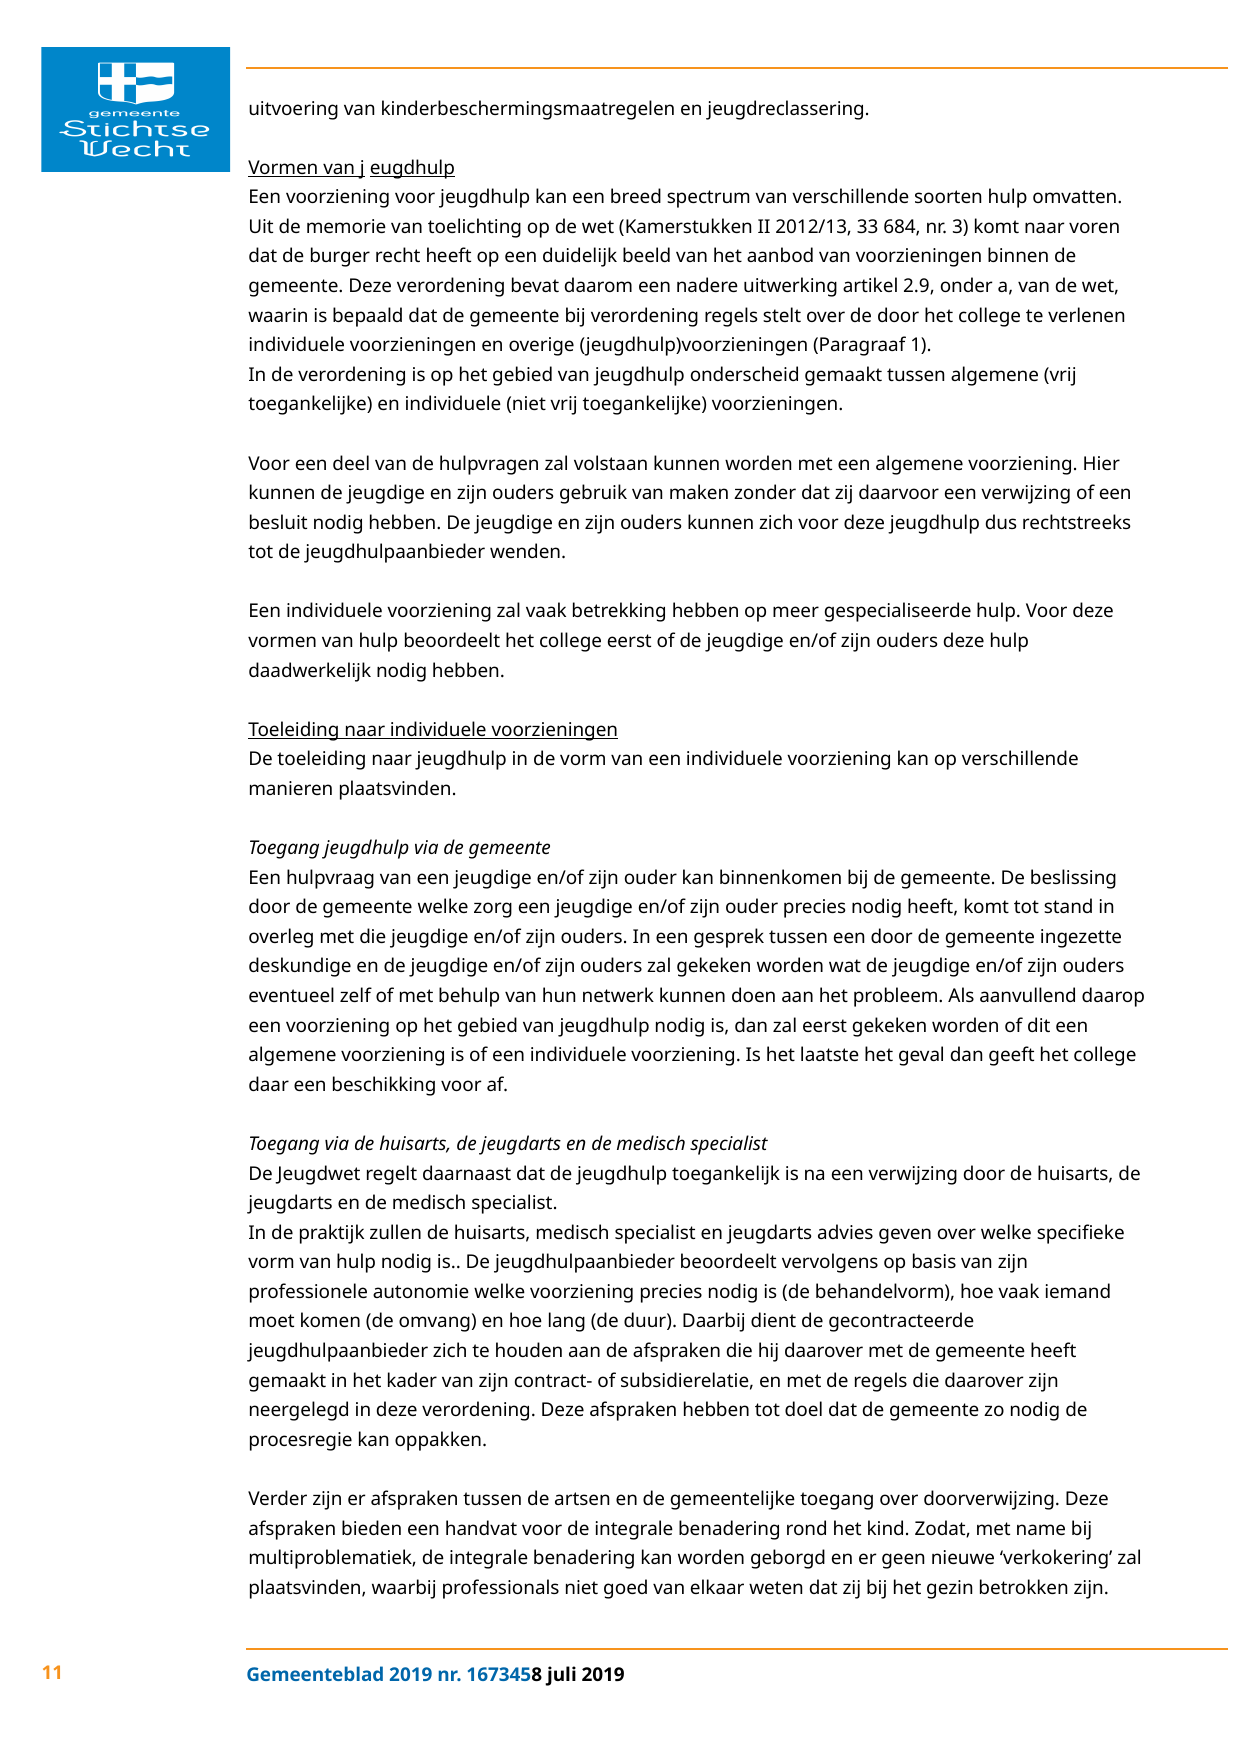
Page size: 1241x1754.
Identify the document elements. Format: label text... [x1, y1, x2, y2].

text De toeleiding naar jeugdhulp in de vorm van een individuele voorziening kan op verschillende manieren plaatsvinden. [248, 746, 1152, 801]
text Een individuele voorziening zal vaak betrekking hebben op meer gespecialiseerde hulp. Voor deze vormen van hulp beoordeelt het college eerst of de jeugdige en/of zijn ouders deze hulp daadwerkelijk nodig hebben. [248, 598, 1152, 683]
text In de praktijk zullen de huisarts, medisch specialist en jeugdarts advies geven over welke specifieke vorm van hulp nodig is.. De jeugdhulpaanbieder beoordeelt vervolgens op basis van zijn professionele autonomie welke voorziening precies nodig is (de behandelvorm), hoe vaak iemand moet komen (de omvang) en hoe lang (de duur). Daarbij dient de gecontracteerde jeugdhulpaanbieder zich te houden aan de afspraken die hij daarover met de gemeente heeft gemaakt in het kader van zijn contract- of subsidierelatie, en met de regels die daarover zijn neergelegd in deze verordening. Deze afspraken hebben tot doel dat de gemeente zo nodig de procesregie kan oppakken. [248, 1219, 1152, 1452]
text uitvoering van kinderbeschermingsmaatregelen en jeugdreclassering. [248, 95, 1152, 121]
text Toeleiding naar individuele voorzieningen [248, 716, 1152, 742]
text De Jeugdwet regelt daarnaast dat de jeugdhulp toegankelijk is na een verwijzing door de huisarts, de jeugdarts en de medisch specialist. [248, 1160, 1152, 1215]
text Verder zijn er afspraken tussen de artsen en de gemeentelijke toegang over doorverwijzing. Deze afspraken bieden een handvat voor de integrale benadering rond het kind. Zodat, met name bij multiproblematiek, de integrale benadering kan worden geborgd en er geen nieuwe ‘verkokering’ zal plaatsvinden, waarbij professionals niet goed van elkaar weten dat zij bij het gezin betrokken zijn. [248, 1485, 1152, 1600]
text Een voorziening voor jeugdhulp kan een breed spectrum van verschillende soorten hulp omvatten. [248, 183, 1152, 209]
text door de gemeente welke zorg een jeugdige en/of zijn ouder precies nodig heeft, komt tot stand in overleg met die jeugdige en/of zijn ouders. In een gesprek tussen een door de gemeente ingezette deskundige en de jeugdige en/of zijn ouders zal gekeken worden wat de jeugdige en/of zijn ouders eventueel zelf of met behulp van hun netwerk kunnen doen aan het probleem. Als aanvullend daarop een voorziening op het gebied van jeugdhulp nodig is, dan zal eerst gekeken worden of dit een algemene voorziening is of een individuele voorziening. Is het laatste het geval dan geeft het college daar een beschikking voor af. [248, 893, 1152, 1097]
picture [137, 63, 174, 103]
text Vormen van j eugdhulp [248, 154, 1152, 180]
text Voor een deel van de hulpvragen zal volstaan kunnen worden met een algemene voorziening. Hier kunnen de jeugdige en zijn ouders gebruik van maken zonder dat zij daarvoor een verwijzing of een besluit nodig hebben. De jeugdige en zijn ouders kunnen zich voor deze jeugdhulp dus rechtstreeks tot de jeugdhulpaanbieder wenden. [248, 450, 1152, 564]
text In de verordening is op het gebied van jeugdhulp onderscheid gemaakt tussen algemene (vrij toegankelijke) en individuele (niet vrij toegankelijke) voorzieningen. [248, 361, 1152, 416]
picture [99, 63, 135, 101]
text Toegang via de huisarts, de jeugdarts en de medisch specialist [248, 1130, 1152, 1156]
text Een hulpvraag van een jeugdige en/of zijn ouder kan binnenkomen bij de gemeente. De beslissing [248, 864, 1152, 890]
text Toegang jeugdhulp via de gemeente [248, 834, 1152, 860]
text Uit de memorie van toelichting op de wet (Kamerstukken II 2012/13, 33 684, nr. 3) komt naar voren dat de burger recht heeft op een duidelijk beeld van het aanbod van voorzieningen binnen de gemeente. Deze verordening bevat daarom een nadere uitwerking artikel 2.9, onder a, van de wet, waarin is bepaald dat de gemeente bij verordening regels stelt over de door het college te verlenen individuele voorzieningen en overige (jeugdhulp)voorzieningen (Paragraaf 1). [248, 213, 1152, 357]
